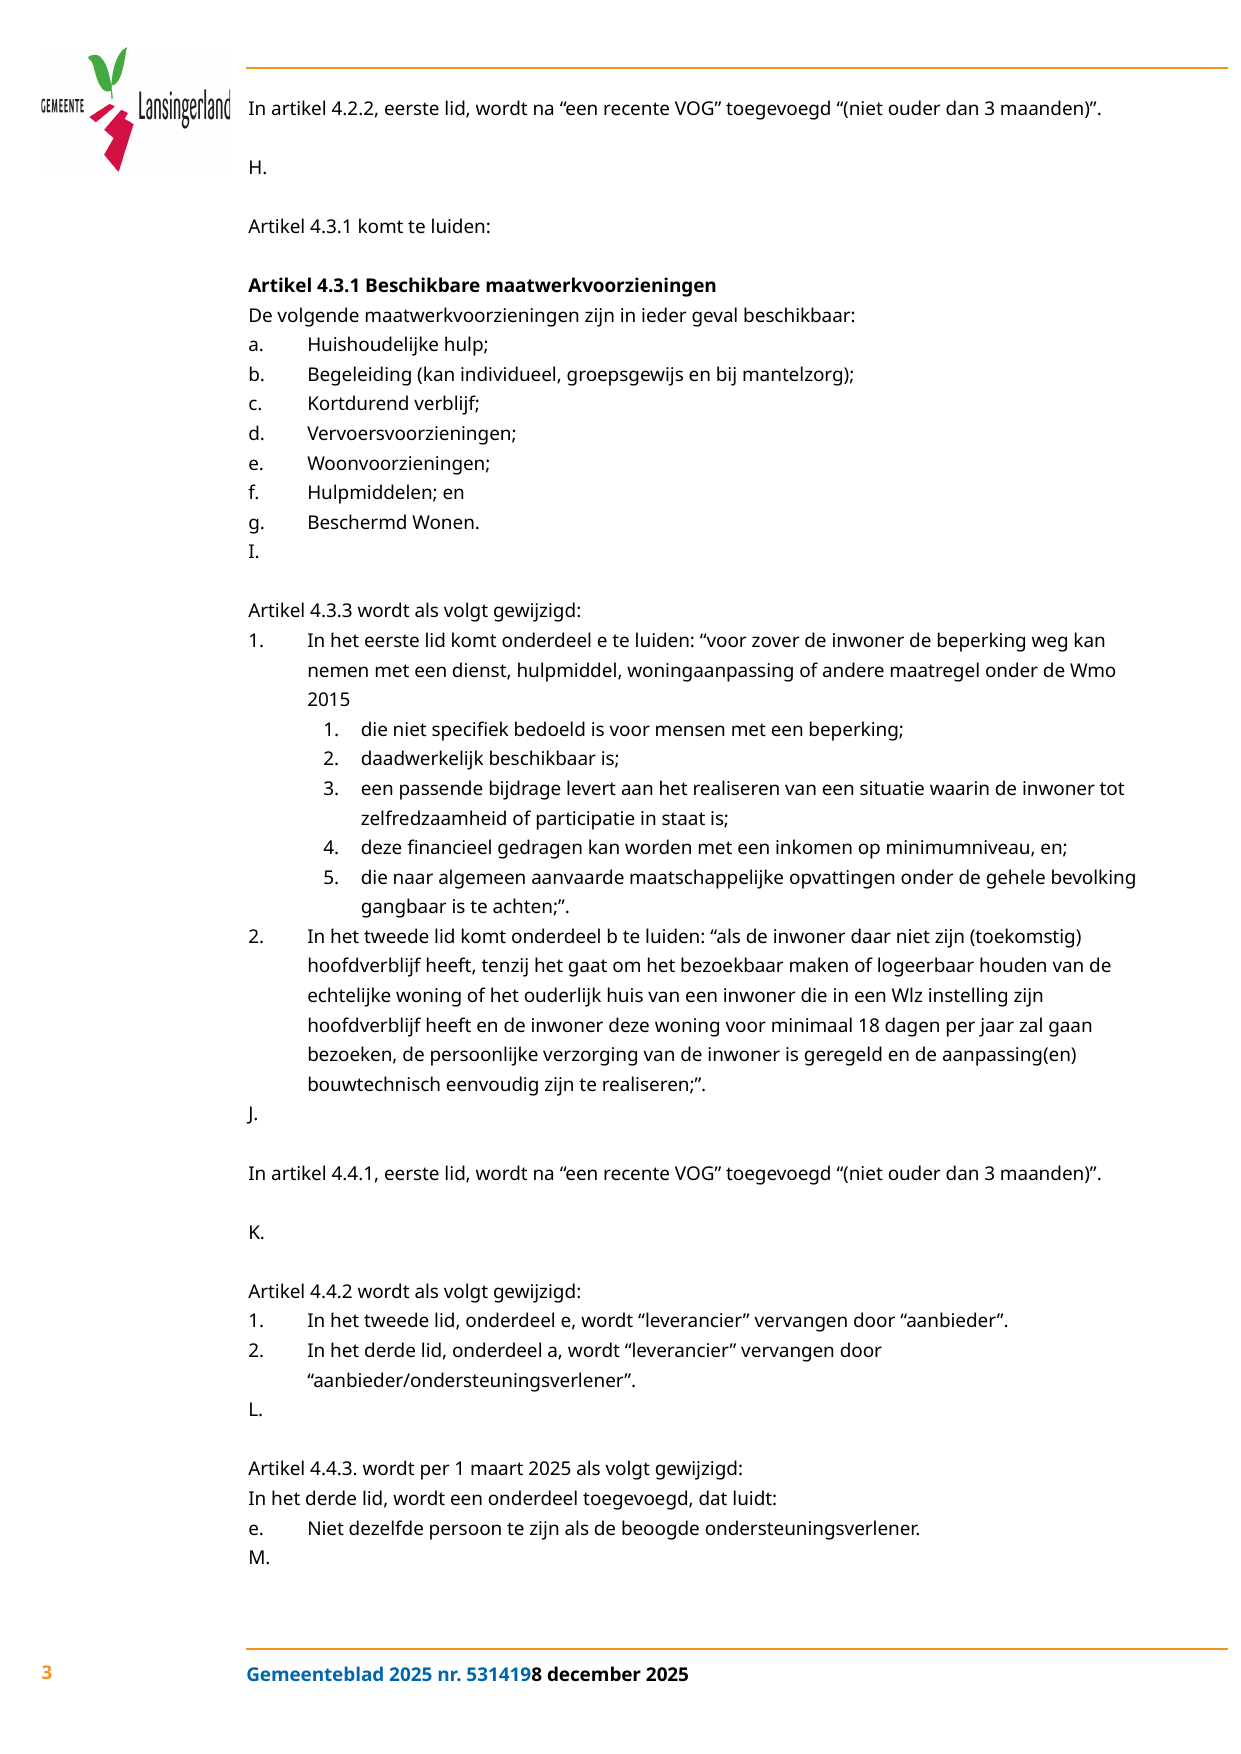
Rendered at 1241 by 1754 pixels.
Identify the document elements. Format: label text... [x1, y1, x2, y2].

text In het derde lid, wordt een onderdeel toegevoegd, dat luidt: [248, 1485, 1152, 1511]
text M. [248, 1544, 1152, 1570]
text Artikel 4.4.2 wordt als volgt gewijzigd: [248, 1278, 1152, 1304]
text Artikel 4.3.3 wordt als volgt gewijzigd: [248, 598, 1152, 623]
list die naar algemeen aanvaarde maatschappelijke opvattingen onder de gehele bevolking gangbaar is te achten;”. [323, 864, 1152, 919]
text J. [248, 1101, 1152, 1126]
text Artikel 4.4.3. wordt per 1 maart 2025 als volgt gewijzigd: [248, 1456, 1152, 1481]
list Huishoudelijke hulp; [248, 331, 1152, 357]
list Woonvoorzieningen; [248, 450, 1152, 476]
list In het tweede lid, onderdeel e, wordt “leverancier” vervangen door “aanbieder”. [248, 1308, 1152, 1333]
list daadwerkelijk beschikbaar is; [323, 746, 1152, 771]
text L. [248, 1396, 1152, 1422]
list Begeleiding (kan individueel, groepsgewijs en bij mantelzorg); [248, 361, 1152, 387]
list Beschermd Wonen. [248, 509, 1152, 535]
text H. [248, 154, 1152, 180]
picture [41, 47, 231, 172]
list deze financieel gedragen kan worden met een inkomen op minimumniveau, en; [323, 834, 1152, 860]
text Artikel 4.3.1 komt te luiden: [248, 213, 1152, 239]
list In het derde lid, onderdeel a, wordt “leverancier” vervangen door “aanbieder/ondersteuningsverlener”. [248, 1337, 1152, 1393]
text In artikel 4.4.1, eerste lid, wordt na “een recente VOG” toegevoegd “(niet ouder dan 3 maanden)”. [248, 1160, 1152, 1186]
list In het eerste lid komt onderdeel e te luiden: “voor zover de inwoner de beperking weg kan nemen met een dienst, hulpmiddel, woningaanpassing of andere maatregel onder de Wmo 2015 [248, 627, 1152, 712]
list In het tweede lid komt onderdeel b te luiden: “als de inwoner daar niet zijn (toekomstig) hoofdverblijf heeft, tenzij het gaat om het bezoekbaar maken of logeerbaar houden van de echtelijke woning of het ouderlijk huis van een inwoner die in een Wlz instelling zijn hoofdverblijf heeft en de inwoner deze woning voor minimaal 18 dagen per jaar zal gaan bezoeken, de persoonlijke verzorging van de inwoner is geregeld en de aanpassing(en) bouwtechnisch eenvoudig zijn te realiseren;”. [248, 923, 1152, 1097]
text De volgende maatwerkvoorzieningen zijn in ieder geval beschikbaar: [248, 302, 1152, 328]
list Hulpmiddelen; en [248, 479, 1152, 505]
text K. [248, 1219, 1152, 1245]
text I. [248, 538, 1152, 564]
list Kortdurend verblijf; [248, 391, 1152, 416]
text In artikel 4.2.2, eerste lid, wordt na “een recente VOG” toegevoegd “(niet ouder dan 3 maanden)”. [248, 95, 1152, 121]
list die niet specifiek bedoeld is voor mensen met een beperking; [323, 716, 1152, 742]
list een passende bijdrage levert aan het realiseren van een situatie waarin de inwoner tot zelfredzaamheid of participatie in staat is; [323, 775, 1152, 831]
list Niet dezelfde persoon te zijn als de beoogde ondersteuningsverlener. [248, 1515, 1152, 1541]
list Vervoersvoorzieningen; [248, 420, 1152, 446]
text Artikel 4.3.1 Beschikbare maatwerkvoorzieningen [248, 272, 1152, 298]
